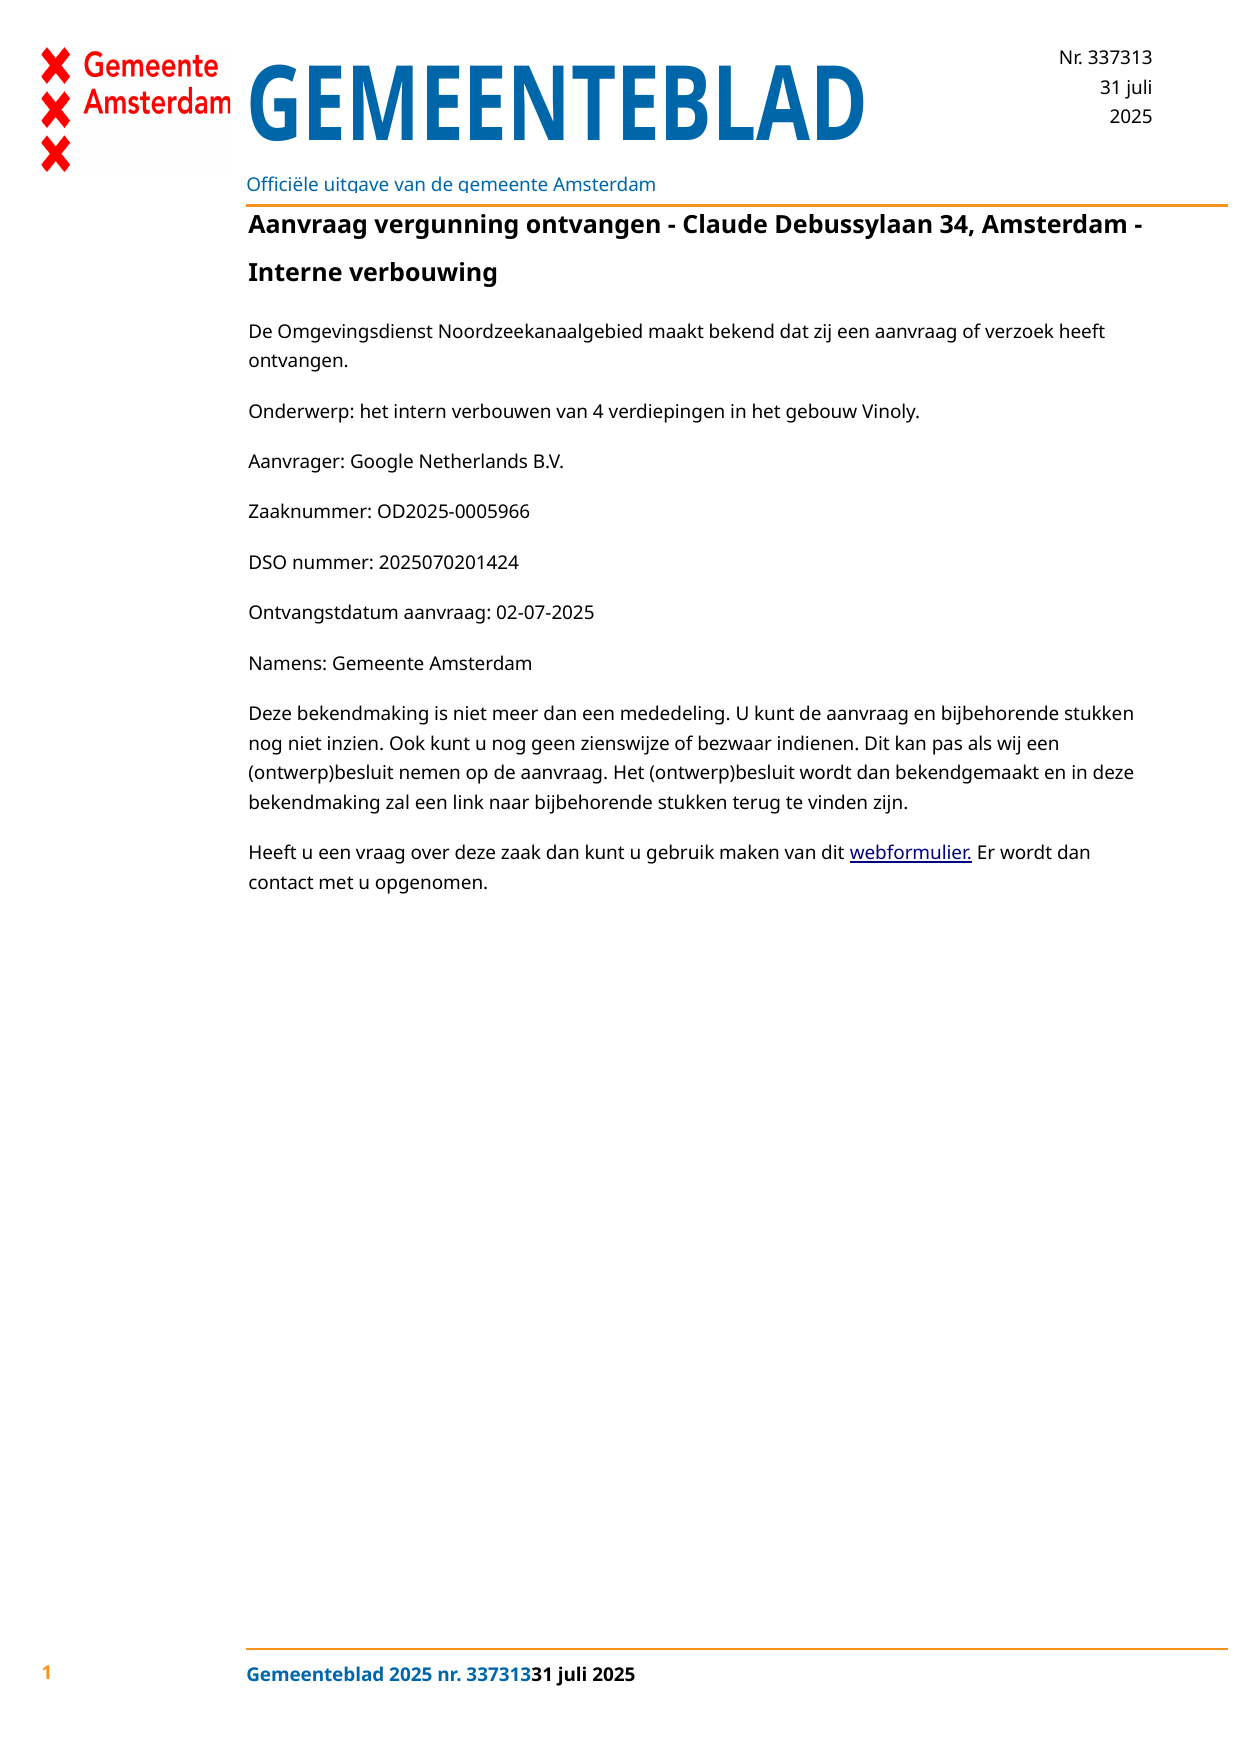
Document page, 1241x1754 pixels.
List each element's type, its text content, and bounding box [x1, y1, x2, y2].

text Namens: Gemeente Amsterdam [248, 650, 1152, 676]
text De Omgevingsdienst Noordzeekanaalgebied maakt bekend dat zij een aanvraag of verzoek heeft ontvangen. [248, 318, 1152, 373]
text Zaaknummer: OD2025-0005966 [248, 499, 1152, 524]
text Deze bekendmaking is niet meer dan een mededeling. U kunt de aanvraag en bijbehorende stukken nog niet inzien. Ook kunt u nog geen zienswijze of bezwaar indienen. Dit kan pas als wij een (ontwerp)besluit nemen op de aanvraag. Het (ontwerp)besluit wordt dan bekendgemaakt en in deze bekendmaking zal een link naar bijbehorende stukken terug te vinden zijn. [248, 700, 1152, 815]
text Ontvangstdatum aanvraag: 02-07-2025 [248, 599, 1152, 625]
picture [41, 47, 231, 172]
text Aanvrager: Google Netherlands B.V. [248, 448, 1152, 474]
text Heeft u een vraag over deze zaak dan kunt u gebruik maken van dit webformulier. Er wordt dan contact met u opgenomen. [248, 839, 1152, 895]
text DSO nummer: 2025070201424 [248, 549, 1152, 575]
text Onderwerp: het intern verbouwen van 4 verdiepingen in het gebouw Vinoly. [248, 398, 1152, 424]
text Aanvraag vergunning ontvangen - Claude Debussylaan 34, Amsterdam - Interne verbouwing [248, 207, 1152, 288]
